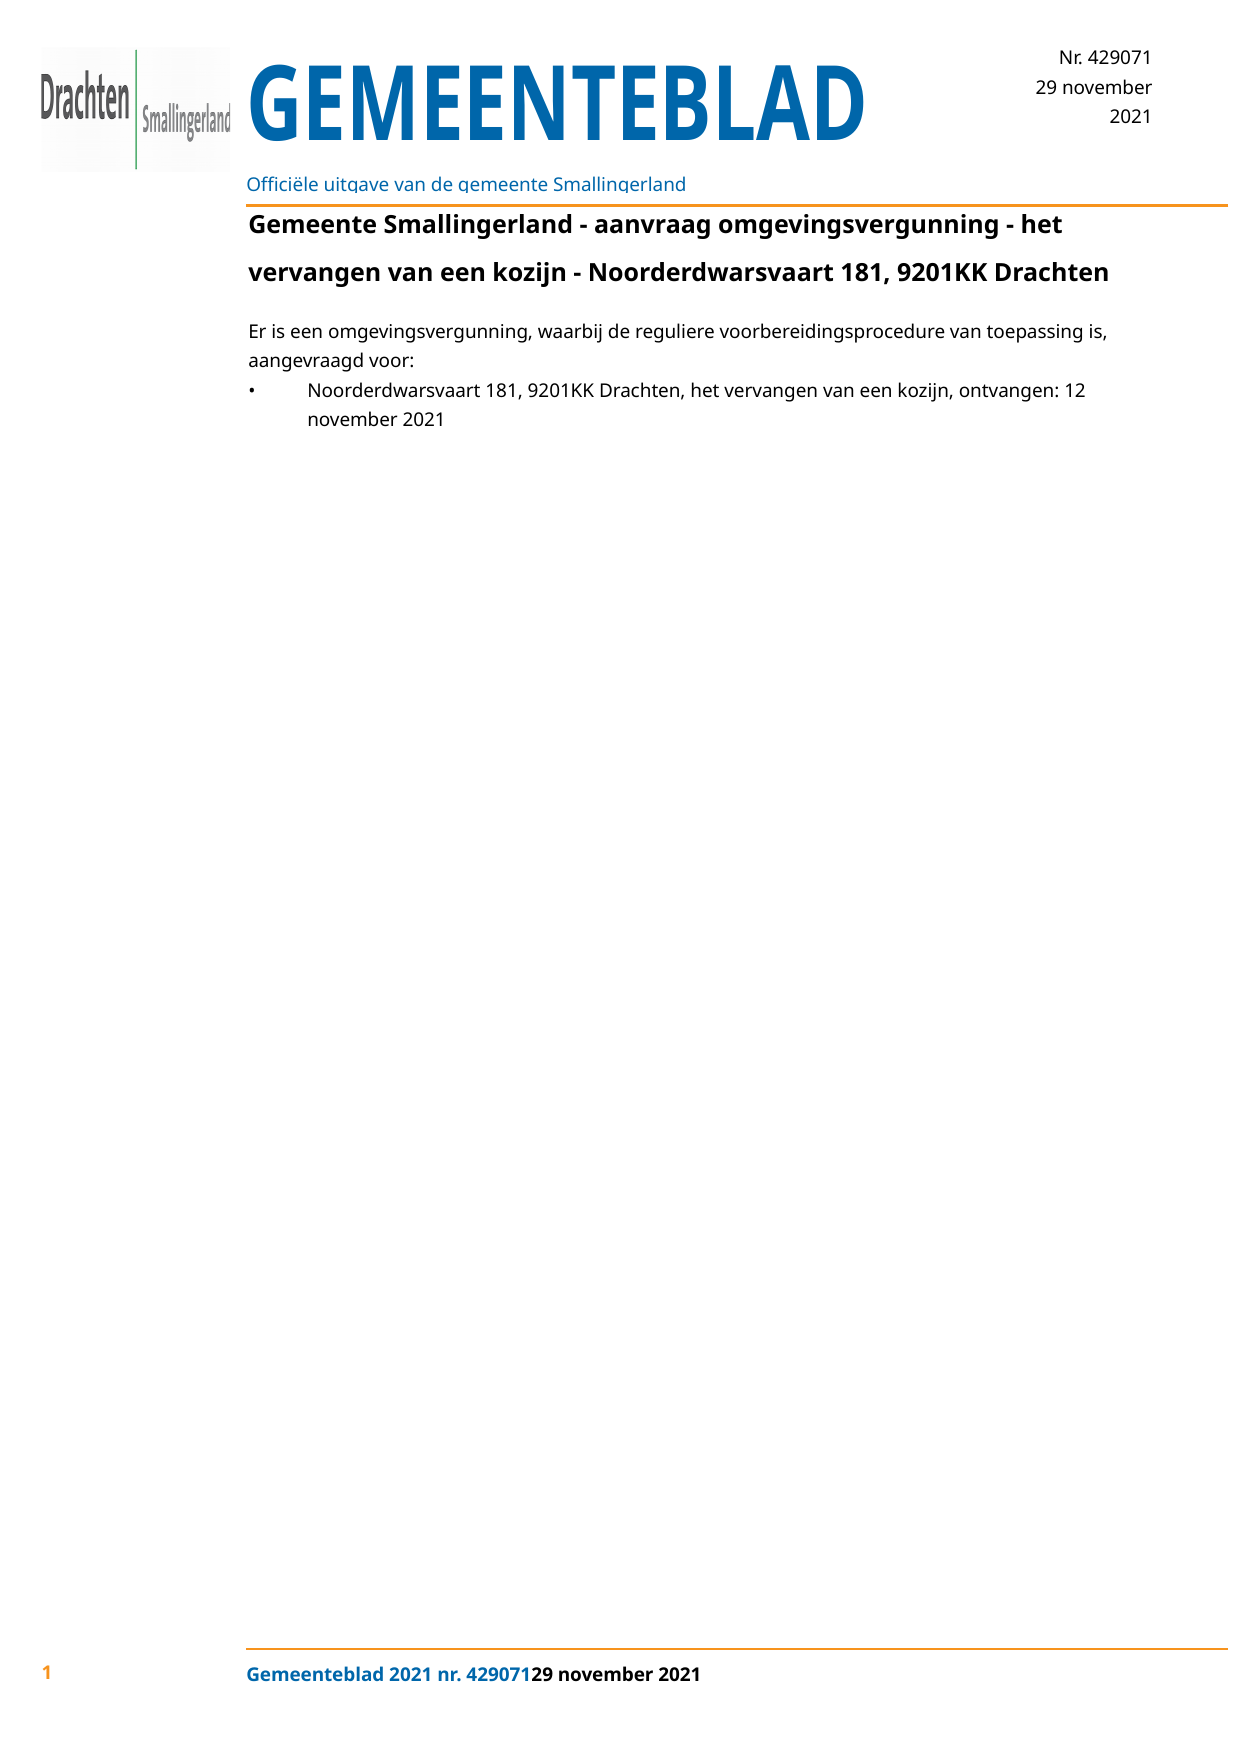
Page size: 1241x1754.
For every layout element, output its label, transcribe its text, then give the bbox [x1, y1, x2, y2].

text Gemeente Smallingerland - aanvraag omgevingsvergunning - het vervangen van een kozijn - Noorderdwarsvaart 181, 9201KK Drachten [248, 207, 1152, 288]
list Noorderdwarsvaart 181, 9201KK Drachten, het vervangen van een kozijn, ontvangen: 12 november 2021 [248, 377, 1152, 432]
picture [41, 47, 231, 172]
text Er is een omgevingsvergunning, waarbij de reguliere voorbereidingsprocedure van toepassing is, aangevraagd voor: [248, 318, 1152, 373]
